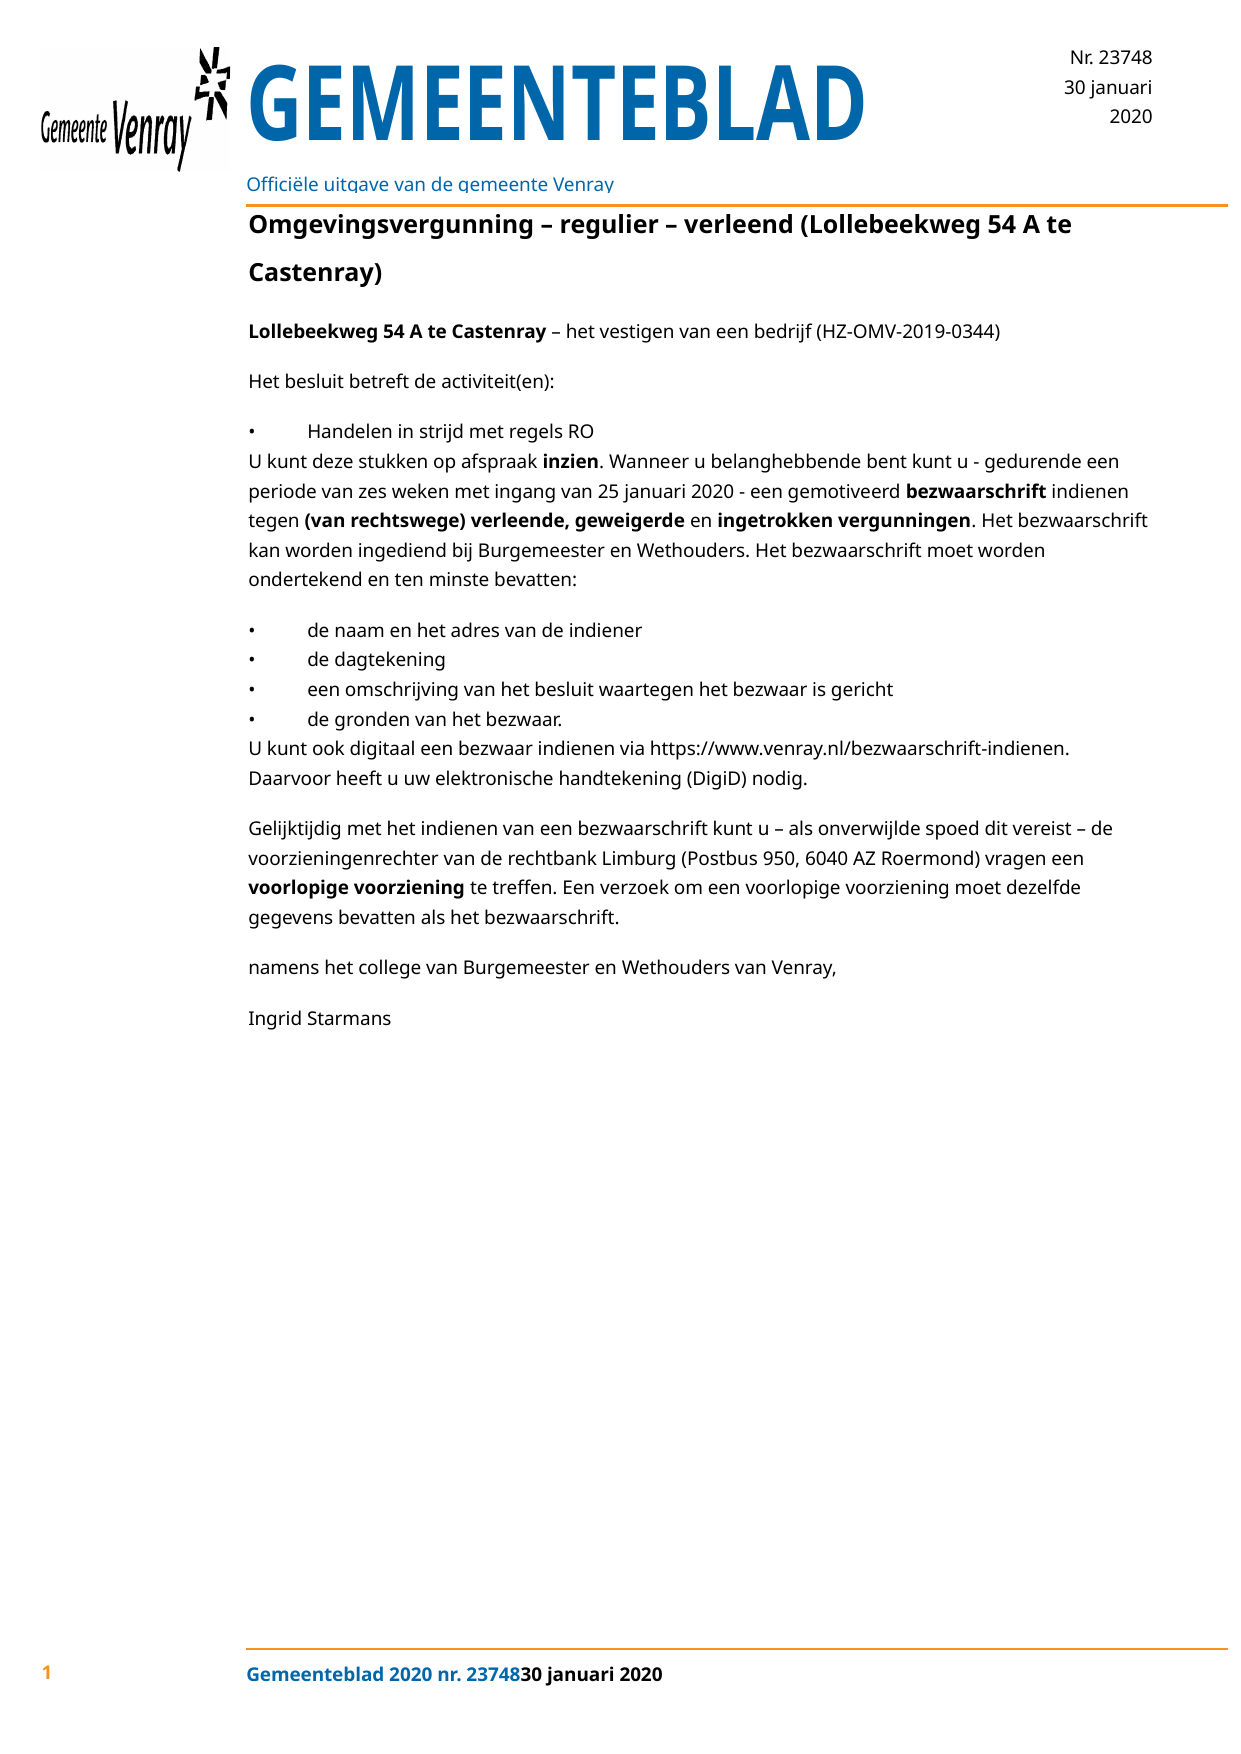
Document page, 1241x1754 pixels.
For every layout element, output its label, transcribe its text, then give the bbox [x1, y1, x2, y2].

text Het besluit betreft de activiteit(en): [248, 368, 1152, 394]
text Gelijktijdig met het indienen van een bezwaarschrift kunt u – als onverwijlde spoed dit vereist – de voorzieningenrechter van de rechtbank Limburg (Postbus 950, 6040 AZ Roermond) vragen een voorlopige voorziening te treffen. Een verzoek om een voorlopige voorziening moet dezelfde gegevens bevatten als het bezwaarschrift. [248, 815, 1152, 930]
list de dagtekening [248, 647, 1152, 672]
text Lollebeekweg 54 A te Castenray – het vestigen van een bedrijf (HZ-OMV-2019-0344) [248, 318, 1152, 344]
text U kunt deze stukken op afspraak inzien. Wanneer u belanghebbende bent kunt u - gedurende een periode van zes weken met ingang van 25 januari 2020 - een gemotiveerd bezwaarschrift indienen tegen (van rechtswege) verleende, geweigerde en ingetrokken vergunningen. Het bezwaarschrift kan worden ingediend bij Burgemeester en Wethouders. Het bezwaarschrift moet worden ondertekend en ten minste bevatten: [248, 448, 1152, 592]
text U kunt ook digitaal een bezwaar indienen via https://www.venray.nl/bezwaarschrift-indienen. Daarvoor heeft u uw elektronische handtekening (DigiD) nodig. [248, 735, 1152, 791]
text Omgevingsvergunning – regulier – verleend (Lollebeekweg 54 A te Castenray) [248, 207, 1152, 288]
list een omschrijving van het besluit waartegen het bezwaar is gericht [248, 676, 1152, 702]
text Ingrid Starmans [248, 1005, 1152, 1031]
text namens het college van Burgemeester en Wethouders van Venray, [248, 954, 1152, 980]
picture [41, 47, 231, 172]
list de naam en het adres van de indiener [248, 617, 1152, 643]
list Handelen in strijd met regels RO [248, 419, 1152, 444]
list de gronden van het bezwaar. [248, 706, 1152, 732]
